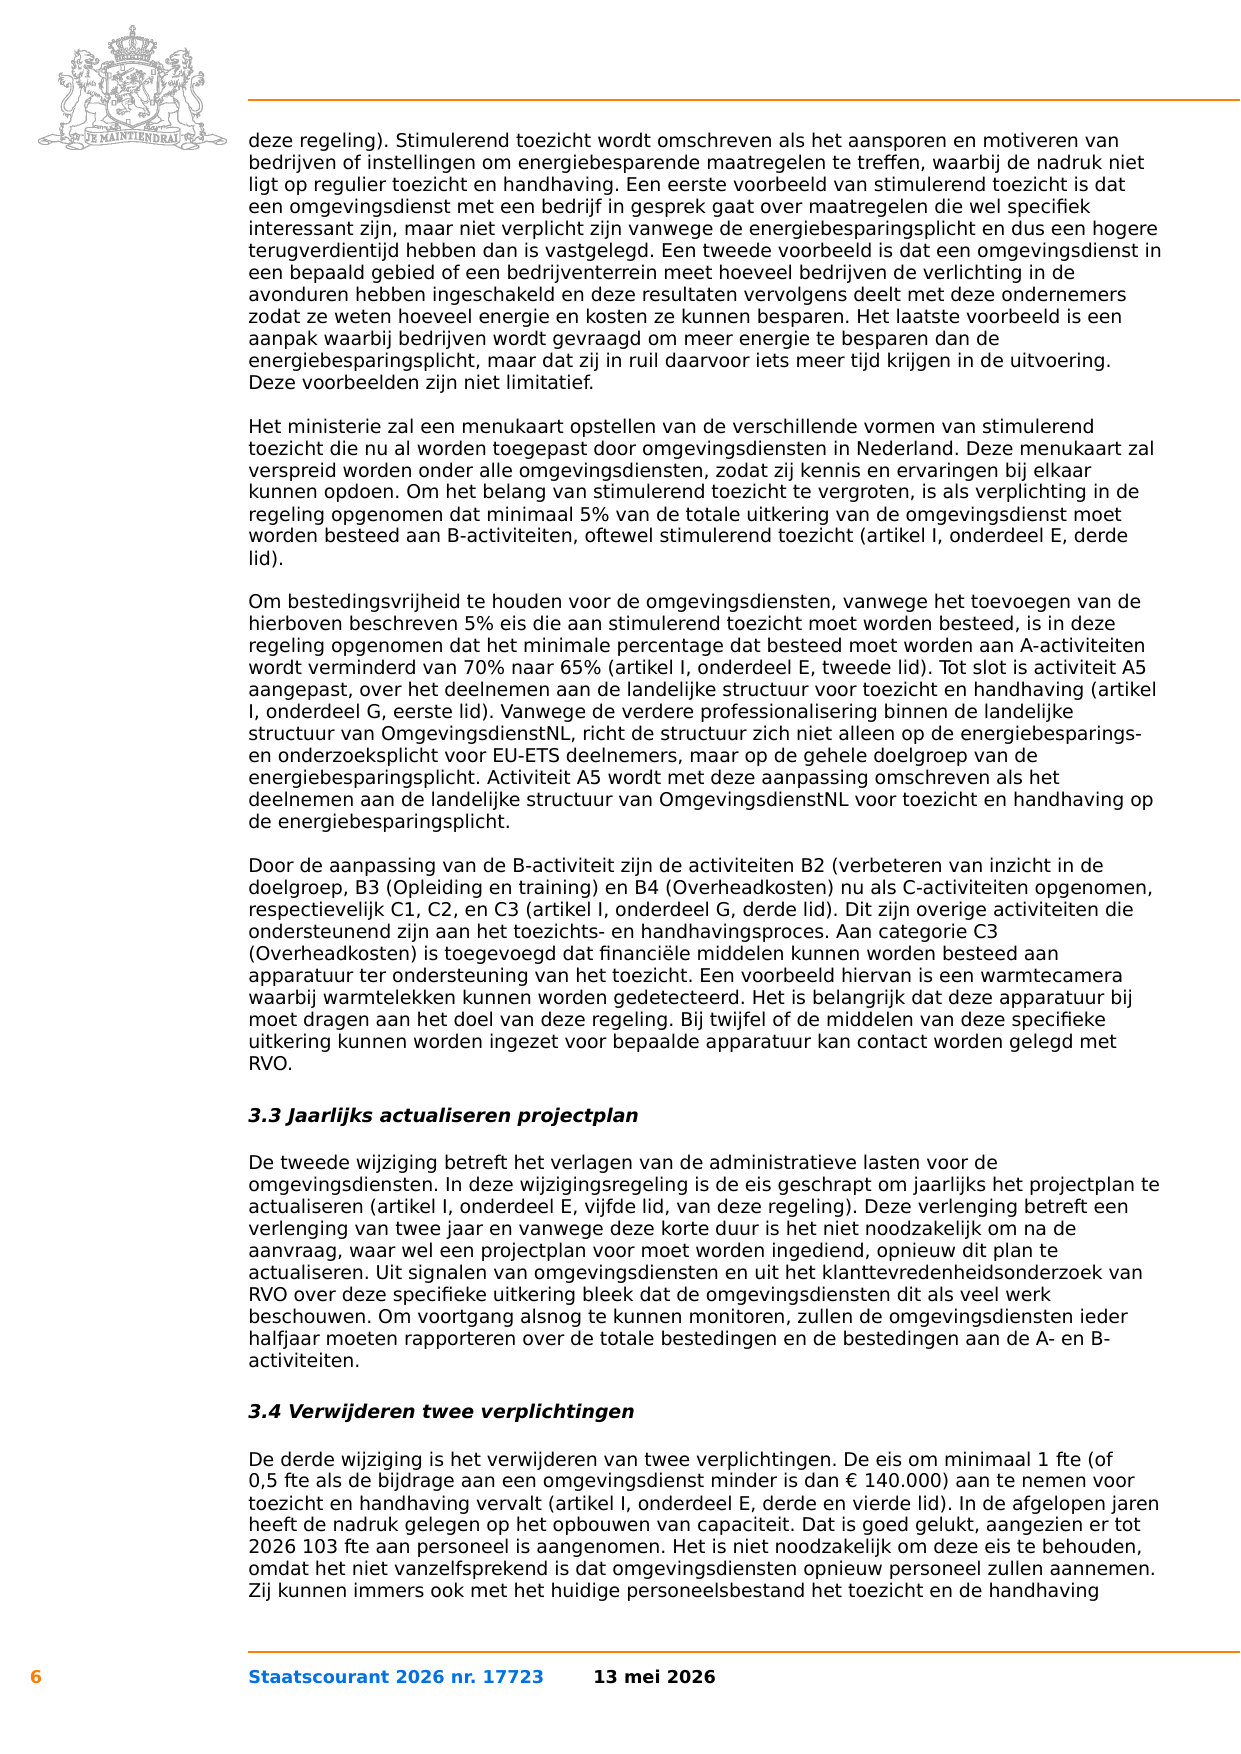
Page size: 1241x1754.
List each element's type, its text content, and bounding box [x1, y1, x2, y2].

subtitle 3.3 Jaarlijks actualiseren projectplan [248, 1105, 1163, 1127]
text Het ministerie zal een menukaart opstellen van de verschillende vormen van stimulerend toezicht die nu al worden toegepast door omgevingsdiensten in Nederland. Deze menukaart zal verspreid worden onder alle omgevingsdiensten, zodat zij kennis en ervaringen bij elkaar kunnen opdoen. Om het belang van stimulerend toezicht te vergroten, is als verplichting in de regeling opgenomen dat minimaal 5% van de totale uitkering van de omgevingsdienst moet worden besteed aan B-activiteiten, oftewel stimulerend toezicht (artikel I, onderdeel E, derde lid). [248, 416, 1163, 569]
text Om bestedingsvrijheid te houden voor de omgevingsdiensten, vanwege het toevoegen van de hierboven beschreven 5% eis die aan stimulerend toezicht moet worden besteed, is in deze regeling opgenomen dat het minimale percentage dat besteed moet worden aan A-activiteiten wordt verminderd van 70% naar 65% (artikel I, onderdeel E, tweede lid). Tot slot is activiteit A5 aangepast, over het deelnemen aan de landelijke structuur voor toezicht en handhaving (artikel I, onderdeel G, eerste lid). Vanwege de verdere professionalisering binnen de landelijke structuur van OmgevingsdienstNL, richt de structuur zich niet alleen op de energiebesparings- en onderzoeksplicht voor EU-ETS deelnemers, maar op de gehele doelgroep van de energiebesparingsplicht. Activiteit A5 wordt met deze aanpassing omschreven als het deelnemen aan de landelijke structuur van OmgevingsdienstNL voor toezicht en handhaving op de energiebesparingsplicht. [248, 591, 1163, 833]
text deze regeling). Stimulerend toezicht wordt omschreven als het aansporen en motiveren van bedrijven of instellingen om energiebesparende maatregelen te treffen, waarbij de nadruk niet ligt op regulier toezicht en handhaving. Een eerste voorbeeld van stimulerend toezicht is dat een omgevingsdienst met een bedrijf in gesprek gaat over maatregelen die wel specifiek interessant zijn, maar niet verplicht zijn vanwege de energiebesparingsplicht en dus een hogere terugverdientijd hebben dan is vastgelegd. Een tweede voorbeeld is dat een omgevingsdienst in een bepaald gebied of een bedrijventerrein meet hoeveel bedrijven de verlichting in de avonduren hebben ingeschakeld en deze resultaten vervolgens deelt met deze ondernemers zodat ze weten hoeveel energie en kosten ze kunnen besparen. Het laatste voorbeeld is een aanpak waarbij bedrijven wordt gevraagd om meer energie te besparen dan de energiebesparingsplicht, maar dat zij in ruil daarvoor iets meer tijd krijgen in de uitvoering. Deze voorbeelden zijn niet limitatief. [248, 130, 1163, 394]
text De derde wijziging is het verwijderen van twee verplichtingen. De eis om minimaal 1 fte (of 0,5 fte als de bijdrage aan een omgevingsdienst minder is dan € 140.000) aan te nemen voor toezicht en handhaving vervalt (artikel I, onderdeel E, derde en vierde lid). In de afgelopen jaren heeft de nadruk gelegen op het opbouwen van capaciteit. Dat is goed gelukt, aangezien er tot 2026 103 fte aan personeel is aangenomen. Het is niet noodzakelijk om deze eis te behouden, omdat het niet vanzelfsprekend is dat omgevingsdiensten opnieuw personeel zullen aannemen. Zij kunnen immers ook met het huidige personeelsbestand het toezicht en de handhaving [248, 1448, 1163, 1602]
text De tweede wijziging betreft het verlagen van de administratieve lasten voor de omgevingsdiensten. In deze wijzigingsregeling is de eis geschrapt om jaarlijks het projectplan te actualiseren (artikel I, onderdeel E, vijfde lid, van deze regeling). Deze verlenging betreft een verlenging van twee jaar en vanwege deze korte duur is het niet noodzakelijk om na de aanvraag, waar wel een projectplan voor moet worden ingediend, opnieuw dit plan te actualiseren. Uit signalen van omgevingsdiensten en uit het klanttevredenheidsonderzoek van RVO over deze specifieke uitkering bleek dat de omgevingsdiensten dit als veel werk beschouwen. Om voortgang alsnog te kunnen monitoren, zullen de omgevingsdiensten ieder halfjaar moeten rapporteren over de totale bestedingen en de bestedingen aan de A- en B-activiteiten. [248, 1152, 1163, 1371]
subtitle 3.4 Verwijderen twee verplichtingen [248, 1401, 1163, 1423]
text Door de aanpassing van de B-activiteit zijn de activiteiten B2 (verbeteren van inzicht in de doelgroep, B3 (Opleiding en training) en B4 (Overheadkosten) nu als C-activiteiten opgenomen, respectievelijk C1, C2, en C3 (artikel I, onderdeel G, derde lid). Dit zijn overige activiteiten die ondersteunend zijn aan het toezichts- en handhavingsproces. Aan categorie C3 (Overheadkosten) is toegevoegd dat financiële middelen kunnen worden besteed aan apparatuur ter ondersteuning van het toezicht. Een voorbeeld hiervan is een warmtecamera waarbij warmtelekken kunnen worden gedetecteerd. Het is belangrijk dat deze apparatuur bij moet dragen aan het doel van deze regeling. Bij twijfel of de middelen van deze specifieke uitkering kunnen worden ingezet voor bepaalde apparatuur kan contact worden gelegd met RVO. [248, 855, 1163, 1075]
picture [38, 25, 227, 150]
